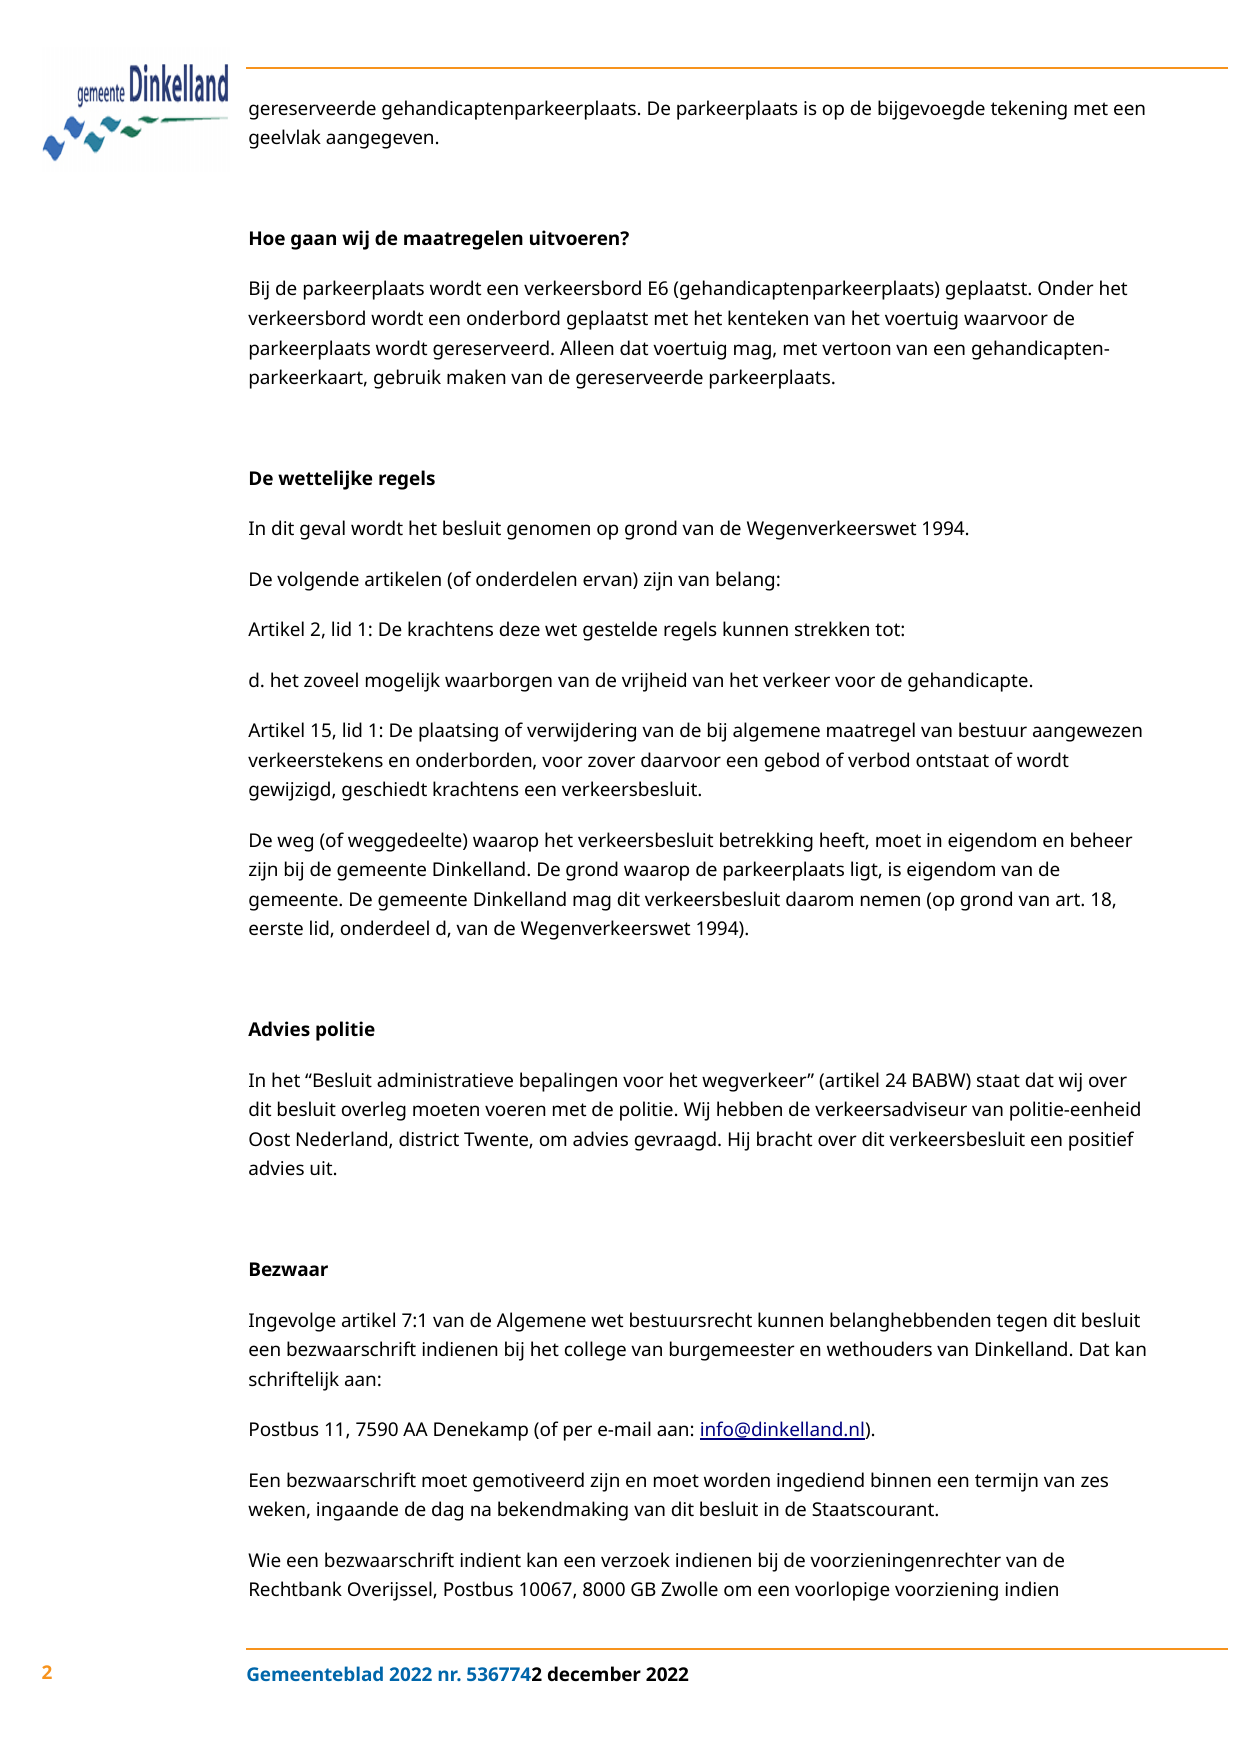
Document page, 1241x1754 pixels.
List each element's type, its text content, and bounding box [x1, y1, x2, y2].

text Artikel 2, lid 1: De krachtens deze wet gestelde regels kunnen strekken tot: [248, 616, 1152, 642]
text Advies politie [248, 1016, 1152, 1042]
text Bezwaar [248, 1256, 1152, 1282]
text In dit geval wordt het besluit genomen op grond van de Wegenverkeerswet 1994. [248, 516, 1152, 541]
text Ingevolge artikel 7:1 van de Algemene wet bestuursrecht kunnen belanghebbenden tegen dit besluit een bezwaarschrift indienen bij het college van burgemeester en wethouders van Dinkelland. Dat kan schriftelijk aan: [248, 1307, 1152, 1392]
picture [41, 47, 231, 172]
text In het “Besluit administratieve bepalingen voor het wegverkeer” (artikel 24 BABW) staat dat wij over dit besluit overleg moeten voeren met de politie. Wij hebben de verkeersadviseur van politie-eenheid Oost Nederland, district Twente, om advies gevraagd. Hij bracht over dit verkeersbesluit een positief advies uit. [248, 1067, 1152, 1181]
text De weg (of weggedeelte) waarop het verkeersbesluit betrekking heeft, moet in eigendom en beheer zijn bij de gemeente Dinkelland. De grond waarop de parkeerplaats ligt, is eigendom van de gemeente. De gemeente Dinkelland mag dit verkeersbesluit daarom nemen (op grond van art. 18, eerste lid, onderdeel d, van de Wegenverkeerswet 1994). [248, 827, 1152, 941]
text De volgende artikelen (of onderdelen ervan) zijn van belang: [248, 566, 1152, 592]
text Hoe gaan wij de maatregelen uitvoeren? [248, 225, 1152, 251]
text Bij de parkeerplaats wordt een verkeersbord E6 (gehandicaptenparkeerplaats) geplaatst. Onder het verkeersbord wordt een onderbord geplaatst met het kenteken van het voertuig waarvoor de parkeerplaats wordt gereserveerd. Alleen dat voertuig mag, met vertoon van een gehandicapten-parkeerkaart, gebruik maken van de gereserveerde parkeerplaats. [248, 276, 1152, 390]
text Postbus 11, 7590 AA Denekamp (of per e-mail aan: info@dinkelland.nl). [248, 1416, 1152, 1442]
text d. het zoveel mogelijk waarborgen van de vrijheid van het verkeer voor de gehandicapte. [248, 667, 1152, 693]
text De wettelijke regels [248, 465, 1152, 491]
text Artikel 15, lid 1: De plaatsing of verwijdering van de bij algemene maatregel van bestuur aangewezen verkeerstekens en onderborden, voor zover daarvoor een gebod of verbod ontstaat of wordt gewijzigd, geschiedt krachtens een verkeersbesluit. [248, 717, 1152, 802]
text gereserveerde gehandicaptenparkeerplaats. De parkeerplaats is op de bijgevoegde tekening met een geelvlak aangegeven. [248, 95, 1152, 150]
text Wie een bezwaarschrift indient kan een verzoek indienen bij de voorzieningenrechter van de Rechtbank Overijssel, Postbus 10067, 8000 GB Zwolle om een voorlopige voorziening indien [248, 1547, 1152, 1602]
text Een bezwaarschrift moet gemotiveerd zijn en moet worden ingediend binnen een termijn van zes weken, ingaande de dag na bekendmaking van dit besluit in de Staatscourant. [248, 1467, 1152, 1522]
